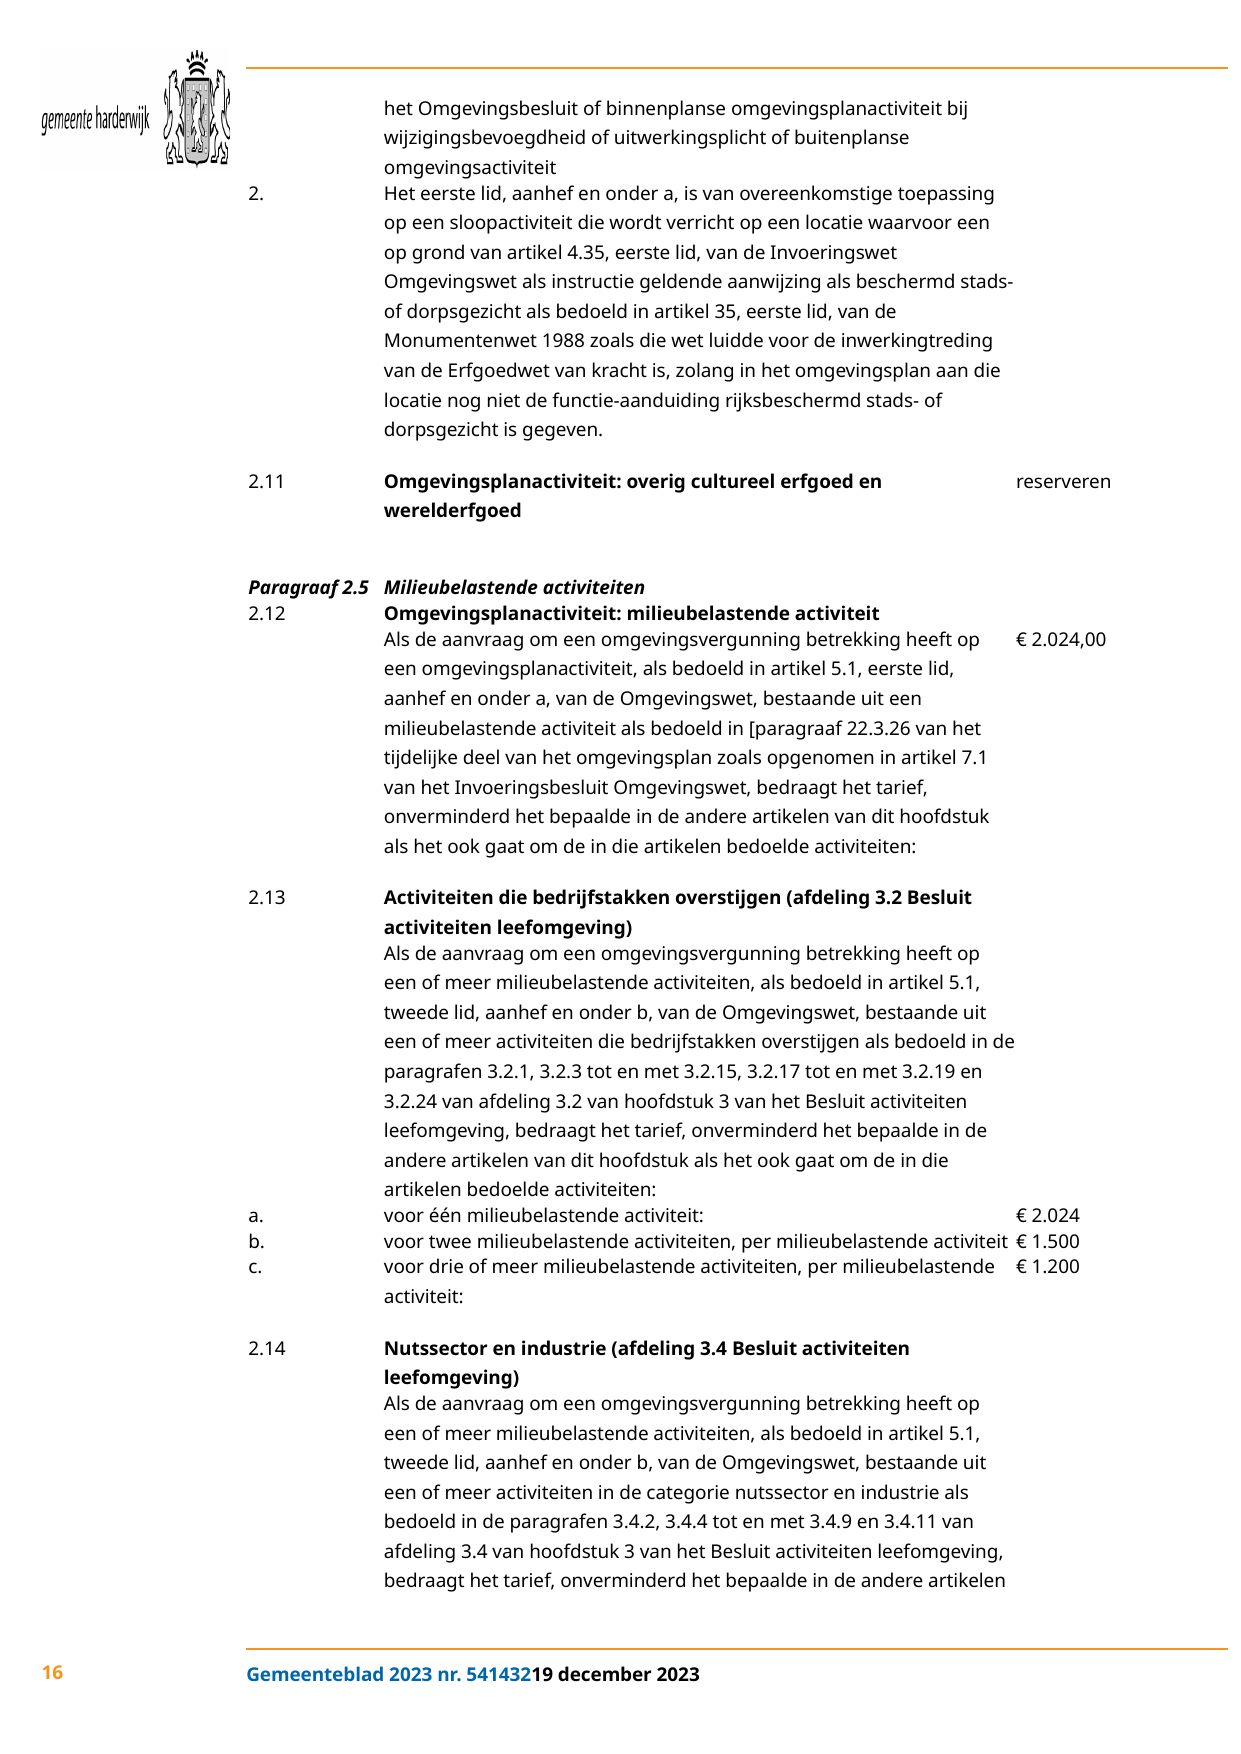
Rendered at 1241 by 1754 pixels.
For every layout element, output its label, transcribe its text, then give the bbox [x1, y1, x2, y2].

table_cell [1016, 885, 1152, 940]
table_cell [1016, 600, 1152, 626]
table_cell Als de aanvraag om een omgevingsvergunning betrekking heeft op een omgevingsplanactiviteit, als bedoeld in artikel 5.1, eerste lid, aanhef en onder a, van de Omgevingswet, bestaande uit een milieubelastende activiteit als bedoeld in [paragraaf 22.3.26 van het tijdelijke deel van het omgevingsplan zoals opgenomen in artikel 7.1 van het Invoeringsbesluit Omgevingswet, bedraagt het tarief, onverminderd het bepaalde in de andere artikelen van dit hoofdstuk als het ook gaat om de in die artikelen bedoelde activiteiten: [384, 626, 1016, 859]
table_cell [1016, 859, 1152, 884]
table_cell Paragraaf 2.5 [248, 575, 384, 600]
table_cell [248, 1309, 384, 1335]
table_cell € 2.024,00 [1016, 626, 1152, 859]
table_cell [1016, 1335, 1152, 1390]
table_cell Omgevingsplanactiviteit: milieubelastende activiteit [384, 600, 1016, 626]
table_cell reserveren [1016, 468, 1152, 523]
table_cell [1016, 442, 1152, 468]
table_cell [248, 95, 384, 180]
table_cell a. [248, 1202, 384, 1228]
table_cell [1016, 180, 1152, 442]
table_cell [248, 1390, 384, 1593]
table_cell Milieubelastende activiteiten [384, 575, 1016, 600]
table_cell [248, 523, 384, 549]
table_cell € 1.200 [1016, 1254, 1152, 1309]
table_cell [384, 442, 1016, 468]
table_cell [248, 442, 384, 468]
table_cell [1016, 549, 1152, 574]
table_cell [384, 549, 1016, 574]
table_cell 2.12 [248, 600, 384, 626]
table_cell 2.14 [248, 1335, 384, 1390]
table_cell [1016, 1309, 1152, 1335]
table_cell 2.11 [248, 468, 384, 523]
table_cell Activiteiten die bedrijfstakken overstijgen (afdeling 3.2 Besluit activiteiten leefomgeving) [384, 885, 1016, 940]
table_cell [248, 549, 384, 574]
table_cell € 1.500 [1016, 1228, 1152, 1254]
table_cell Als de aanvraag om een omgevingsvergunning betrekking heeft op een of meer milieubelastende activiteiten, als bedoeld in artikel 5.1, tweede lid, aanhef en onder b, van de Omgevingswet, bestaande uit een of meer activiteiten in de categorie nutssector en industrie als bedoeld in de paragrafen 3.4.2, 3.4.4 tot en met 3.4.9 en 3.4.11 van afdeling 3.4 van hoofdstuk 3 van het Besluit activiteiten leefomgeving, bedraagt het tarief, onverminderd het bepaalde in de andere artikelen [384, 1390, 1016, 1593]
table_cell voor drie of meer milieubelastende activiteiten, per milieubelastende activiteit: [384, 1254, 1016, 1309]
table_cell Het eerste lid, aanhef en onder a, is van overeenkomstige toepassing op een sloopactiviteit die wordt verricht op een locatie waarvoor een op grond van artikel 4.35, eerste lid, van de Invoeringswet Omgevingswet als instructie geldende aanwijzing als beschermd stads- of dorpsgezicht als bedoeld in artikel 35, eerste lid, van de Monumentenwet 1988 zoals die wet luidde voor de inwerkingtreding van de Erfgoedwet van kracht is, zolang in het omgevingsplan aan die locatie nog niet de functie-aanduiding rijksbeschermd stads- of dorpsgezicht is gegeven. [384, 180, 1016, 442]
table_cell [384, 1309, 1016, 1335]
table_cell [1016, 523, 1152, 549]
table_cell het Omgevingsbesluit of binnenplanse omgevingsplanactiviteit bij wijzigingsbevoegdheid of uitwerkingsplicht of buitenplanse omgevingsactiviteit [384, 95, 1016, 180]
table_cell [1016, 575, 1152, 600]
table_cell [248, 859, 384, 884]
table_cell Als de aanvraag om een omgevingsvergunning betrekking heeft op een of meer milieubelastende activiteiten, als bedoeld in artikel 5.1, tweede lid, aanhef en onder b, van de Omgevingswet, bestaande uit een of meer activiteiten die bedrijfstakken overstijgen als bedoeld in de paragrafen 3.2.1, 3.2.3 tot en met 3.2.15, 3.2.17 tot en met 3.2.19 en 3.2.24 van afdeling 3.2 van hoofdstuk 3 van het Besluit activiteiten leefomgeving, bedraagt het tarief, onverminderd het bepaalde in de andere artikelen van dit hoofdstuk als het ook gaat om de in die artikelen bedoelde activiteiten: [384, 940, 1016, 1202]
table_cell voor één milieubelastende activiteit: [384, 1202, 1016, 1228]
table_cell [248, 626, 384, 859]
table_cell voor twee milieubelastende activiteiten, per milieubelastende activiteit [384, 1228, 1016, 1254]
table_cell € 2.024 [1016, 1202, 1152, 1228]
picture [41, 47, 231, 172]
table_cell c. [248, 1254, 384, 1309]
table_cell [384, 523, 1016, 549]
table_cell [384, 859, 1016, 884]
table_cell Omgevingsplanactiviteit: overig cultureel erfgoed en werelderfgoed [384, 468, 1016, 523]
table_cell [1016, 940, 1152, 1202]
table_cell [248, 940, 384, 1202]
table_cell 2. [248, 180, 384, 442]
table_cell [1016, 95, 1152, 180]
table_cell Nutssector en industrie (afdeling 3.4 Besluit activiteiten leefomgeving) [384, 1335, 1016, 1390]
table_cell [1016, 1390, 1152, 1593]
table_cell 2.13 [248, 885, 384, 940]
table_cell b. [248, 1228, 384, 1254]
